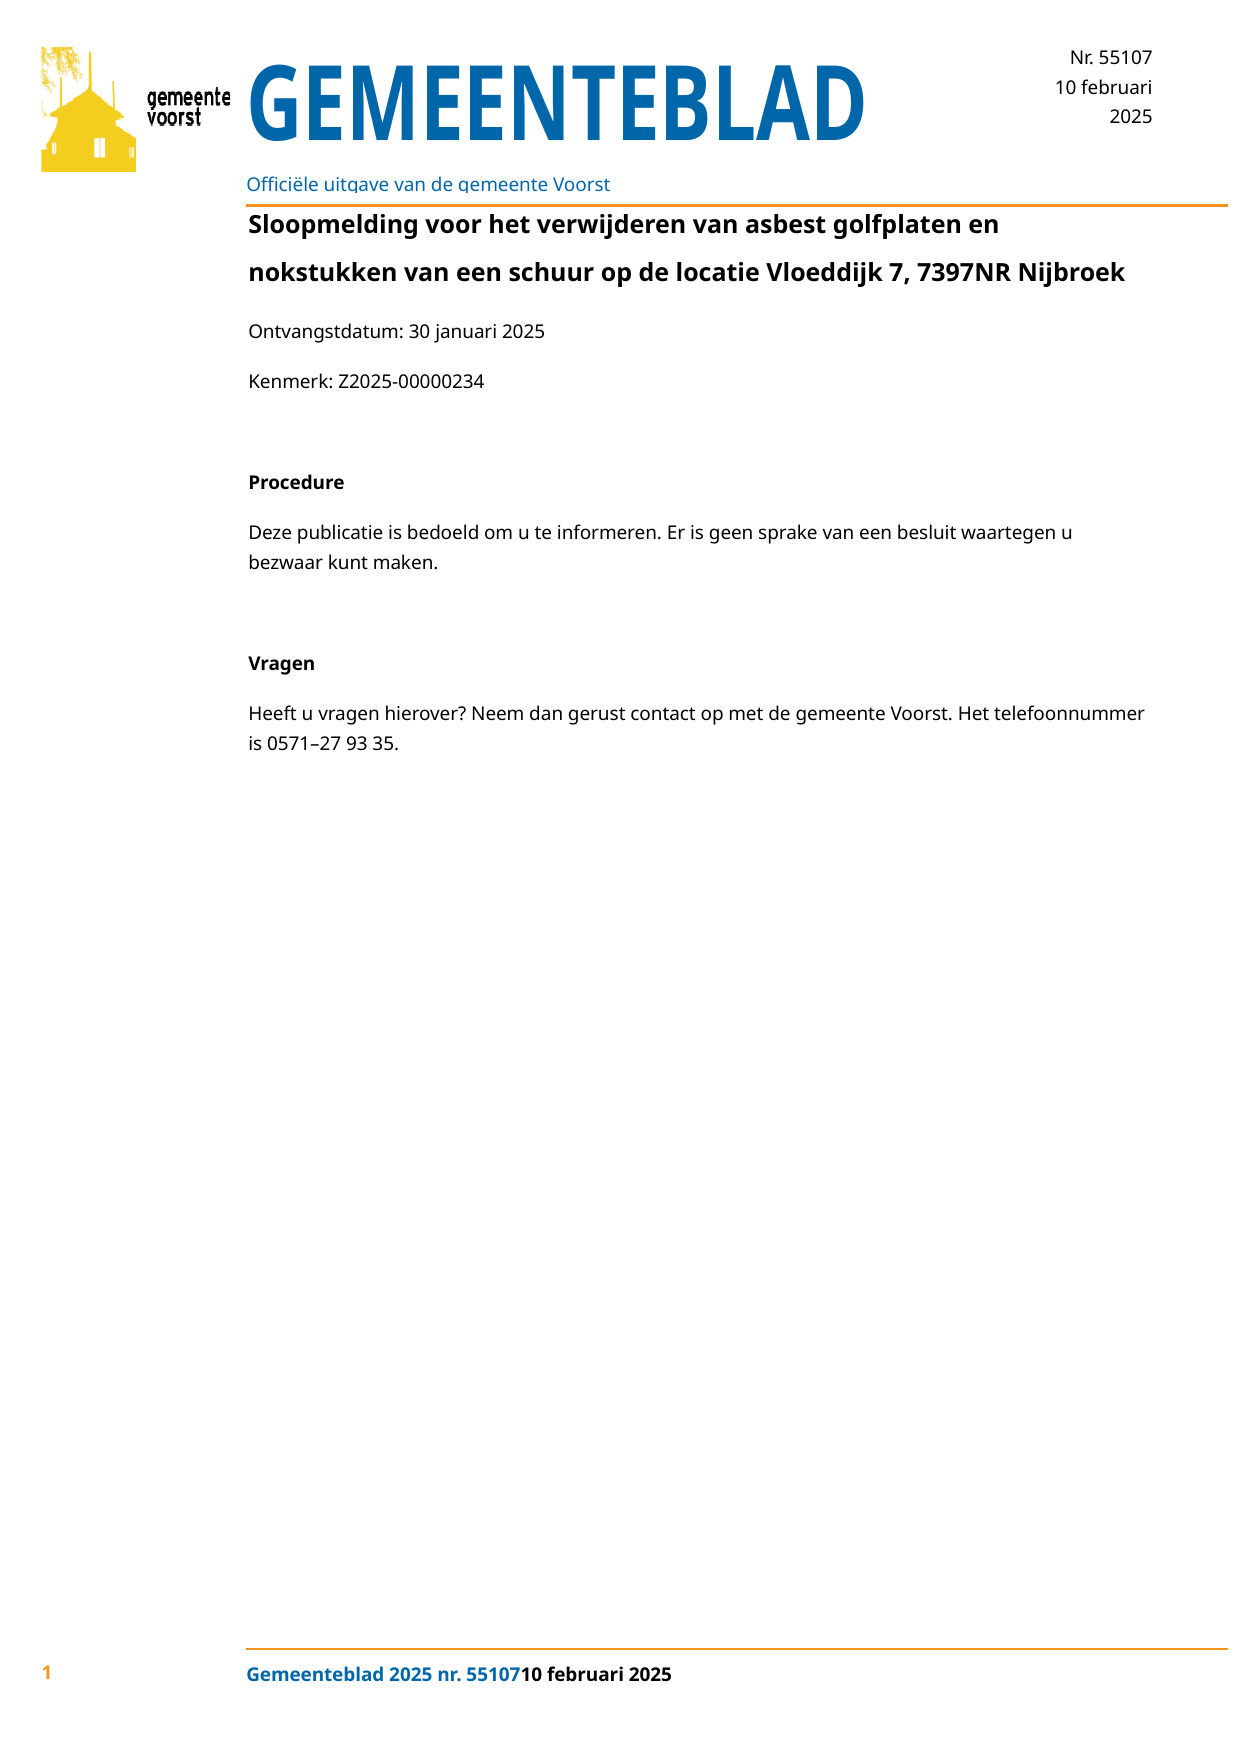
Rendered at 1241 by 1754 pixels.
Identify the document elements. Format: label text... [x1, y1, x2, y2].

text Sloopmelding voor het verwijderen van asbest golfplaten en nokstukken van een schuur op de locatie Vloeddijk 7, 7397NR Nijbroek [248, 207, 1152, 288]
text Heeft u vragen hierover? Neem dan gerust contact op met de gemeente Voorst. Het telefoonnummer is 0571–27 93 35. [248, 700, 1152, 756]
text Vragen [248, 650, 1152, 676]
text Ontvangstdatum: 30 januari 2025 [248, 318, 1152, 344]
text Deze publicatie is bedoeld om u te informeren. Er is geen sprake van een besluit waartegen u bezwaar kunt maken. [248, 519, 1152, 575]
text Procedure [248, 469, 1152, 495]
picture [41, 47, 231, 172]
text Kenmerk: Z2025-00000234 [248, 368, 1152, 394]
